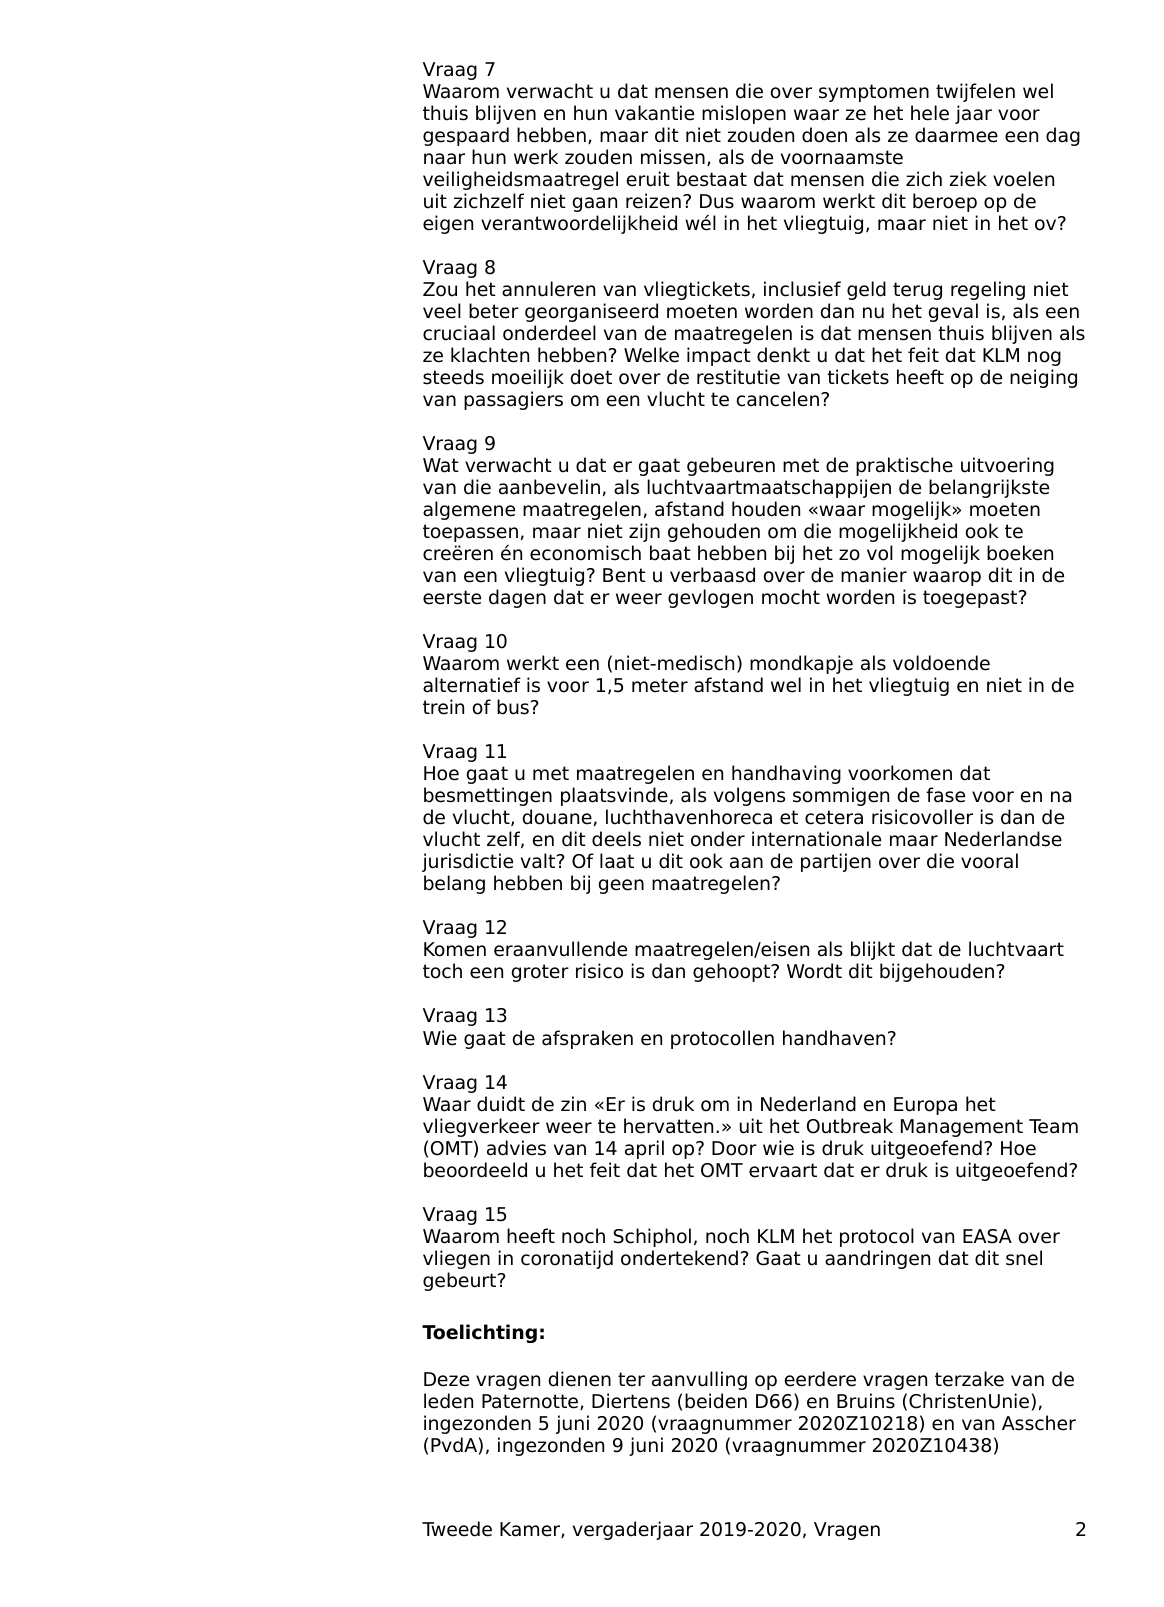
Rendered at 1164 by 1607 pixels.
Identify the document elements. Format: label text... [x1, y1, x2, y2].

text Zou het annuleren van vliegtickets, inclusief geld terug regeling niet veel beter georganiseerd moeten worden dan nu het geval is, als een cruciaal onderdeel van de maatregelen is dat mensen thuis blijven als ze klachten hebben? Welke impact denkt u dat het feit dat KLM nog steeds moeilijk doet over de restitutie van tickets heeft op de neiging van passagiers om een vlucht te cancelen? [422, 279, 1087, 411]
text Vraag 12 [422, 917, 1087, 939]
text Waarom werkt een (niet-medisch) mondkapje als voldoende alternatief is voor 1,5 meter afstand wel in het vliegtuig en niet in de trein of bus? [422, 653, 1087, 719]
text Wie gaat de afspraken en protocollen handhaven? [422, 1027, 1087, 1049]
text Vraag 8 [422, 257, 1087, 279]
text Vraag 14 [422, 1072, 1087, 1093]
subtitle Toelichting: [422, 1322, 1087, 1343]
text Vraag 7 [422, 59, 1087, 81]
text Waarom heeft noch Schiphol, noch KLM het protocol van EASA over vliegen in coronatijd ondertekend? Gaat u aandringen dat dit snel gebeurt? [422, 1226, 1087, 1292]
text Vraag 13 [422, 1005, 1087, 1027]
text Hoe gaat u met maatregelen en handhaving voorkomen dat besmettingen plaatsvinde, als volgens sommigen de fase voor en na de vlucht, douane, luchthavenhoreca et cetera risicovoller is dan de vlucht zelf, en dit deels niet onder internationale maar Nederlandse jurisdictie valt? Of laat u dit ook aan de partijen over die vooral belang hebben bij geen maatregelen? [422, 763, 1087, 895]
text Vraag 10 [422, 631, 1087, 653]
text Wat verwacht u dat er gaat gebeuren met de praktische uitvoering van die aanbevelin, als luchtvaartmaatschappijen de belangrijkste algemene maatregelen, afstand houden «waar mogelijk» moeten toepassen, maar niet zijn gehouden om die mogelijkheid ook te creëren én economisch baat hebben bij het zo vol mogelijk boeken van een vliegtuig? Bent u verbaasd over de manier waarop dit in de eerste dagen dat er weer gevlogen mocht worden is toegepast? [422, 455, 1087, 609]
text Deze vragen dienen ter aanvulling op eerdere vragen terzake van de leden Paternotte, Diertens (beiden D66) en Bruins (ChristenUnie), ingezonden 5 juni 2020 (vraagnummer 2020Z10218) en van Asscher (PvdA), ingezonden 9 juni 2020 (vraagnummer 2020Z10438) [422, 1368, 1087, 1456]
text Vraag 15 [422, 1204, 1087, 1226]
text Waar duidt de zin «Er is druk om in Nederland en Europa het vliegverkeer weer te hervatten.» uit het Outbreak Management Team (OMT) advies van 14 april op? Door wie is druk uitgeoefend? Hoe beoordeeld u het feit dat het OMT ervaart dat er druk is uitgeoefend? [422, 1093, 1087, 1181]
text Vraag 11 [422, 741, 1087, 763]
text Waarom verwacht u dat mensen die over symptomen twijfelen wel thuis blijven en hun vakantie mislopen waar ze het hele jaar voor gespaard hebben, maar dit niet zouden doen als ze daarmee een dag naar hun werk zouden missen, als de voornaamste veiligheidsmaatregel eruit bestaat dat mensen die zich ziek voelen uit zichzelf niet gaan reizen? Dus waarom werkt dit beroep op de eigen verantwoordelijkheid wél in het vliegtuig, maar niet in het ov? [422, 81, 1087, 235]
text Vraag 9 [422, 433, 1087, 455]
text Komen eraanvullende maatregelen/eisen als blijkt dat de luchtvaart toch een groter risico is dan gehoopt? Wordt dit bijgehouden? [422, 939, 1087, 983]
